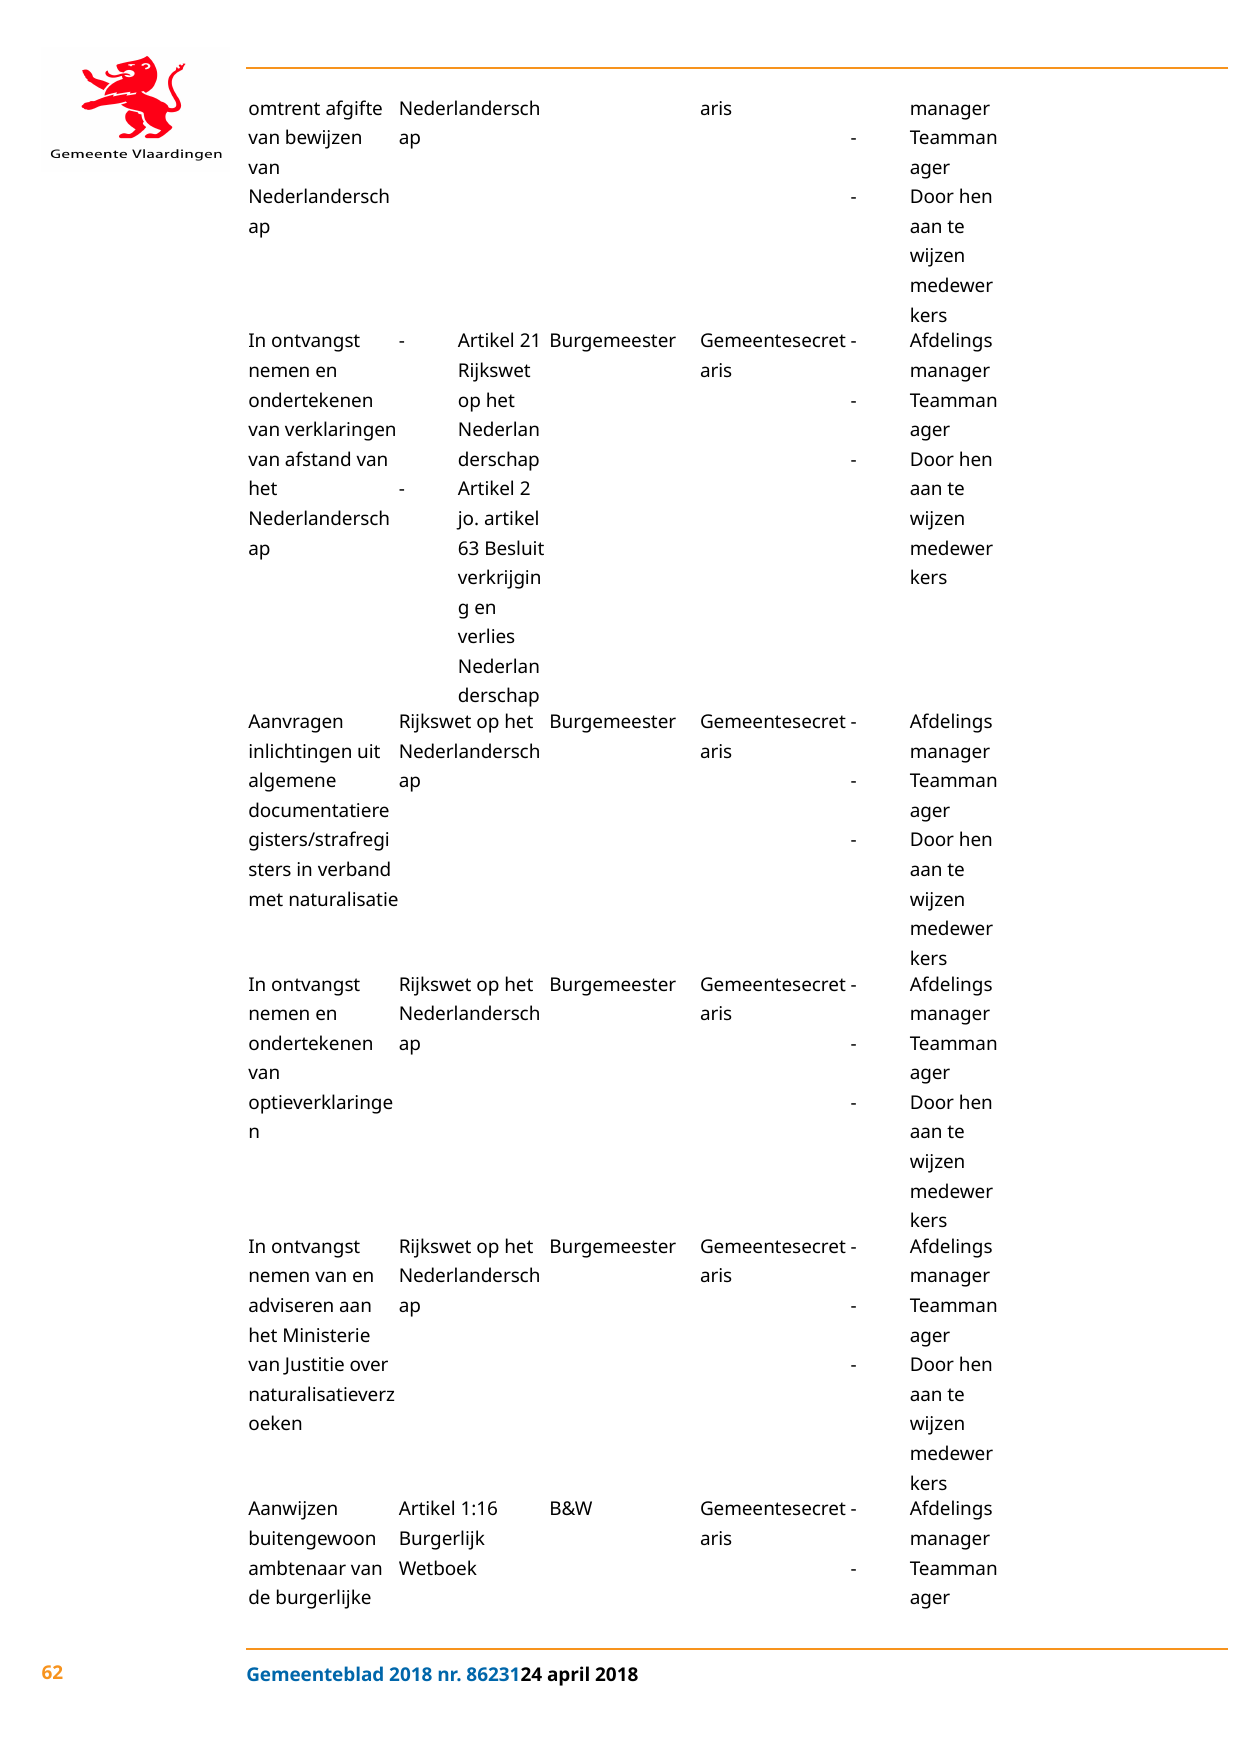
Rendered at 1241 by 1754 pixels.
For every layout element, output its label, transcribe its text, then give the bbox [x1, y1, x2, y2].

table_cell Nederlanderschap [399, 95, 549, 328]
table_cell [1001, 971, 1152, 1233]
table_cell aris [700, 95, 850, 328]
table_cell [1001, 95, 1152, 328]
table_cell Artikel 1:16 Burgerlijk Wetboek [399, 1496, 549, 1610]
table_cell Afdelingsmanager Teammanager Door hen aan te wijzen medewerkers [850, 971, 1001, 1233]
table_cell Rijkswet op het Nederlanderschap [399, 708, 549, 971]
table_cell Aanwijzen buitengewoon ambtenaar van de burgerlijke [248, 1496, 398, 1610]
table_cell In ontvangst nemen en ondertekenen van optieverklaringen [248, 971, 398, 1233]
table_cell Gemeentesecretaris [700, 1233, 850, 1496]
table_cell Burgemeester [549, 708, 700, 971]
table_cell Gemeentesecretaris [700, 328, 850, 708]
table_cell Burgemeester [549, 328, 700, 708]
picture [41, 47, 231, 172]
table_cell Gemeentesecretaris [700, 1496, 850, 1610]
table_cell Rijkswet op het Nederlanderschap [399, 1233, 549, 1496]
table_cell Afdelingsmanager Teammanager Door hen aan te wijzen medewerkers [850, 1233, 1001, 1496]
table_cell Gemeentesecretaris [700, 708, 850, 971]
table_cell Afdelingsmanager Teammanager Door hen aan te wijzen medewerkers [850, 328, 1001, 708]
table_cell [1001, 708, 1152, 971]
table_cell [1001, 1496, 1152, 1610]
table_cell [1001, 328, 1152, 708]
table_cell manager Teammanager Door hen aan te wijzen medewerkers [850, 95, 1001, 328]
table_cell Afdelingsmanager Teammanager [850, 1496, 1001, 1610]
table_cell Afdelingsmanager Teammanager Door hen aan te wijzen medewerkers [850, 708, 1001, 971]
table_cell Aanvragen inlichtingen uit algemene documentatieregisters/strafregisters in verband met naturalisatie [248, 708, 398, 971]
table_cell In ontvangst nemen en ondertekenen van verklaringen van afstand van het Nederlanderschap [248, 328, 398, 708]
table_cell [1001, 1233, 1152, 1496]
table_cell Artikel 21 Rijkswet op het Nederlanderschap Artikel 2 jo. artikel 63 Besluit verkrijging en verlies Nederlanderschap [399, 328, 549, 708]
table_cell Burgemeester [549, 971, 700, 1233]
table_cell In ontvangst nemen van en adviseren aan het Ministerie van Justitie over naturalisatieverzoeken [248, 1233, 398, 1496]
table_cell omtrent afgifte van bewijzen van Nederlanderschap [248, 95, 398, 328]
table_cell B&W [549, 1496, 700, 1610]
table_cell Gemeentesecretaris [700, 971, 850, 1233]
table_cell Burgemeester [549, 1233, 700, 1496]
table_cell Rijkswet op het Nederlanderschap [399, 971, 549, 1233]
table_cell [549, 95, 700, 328]
